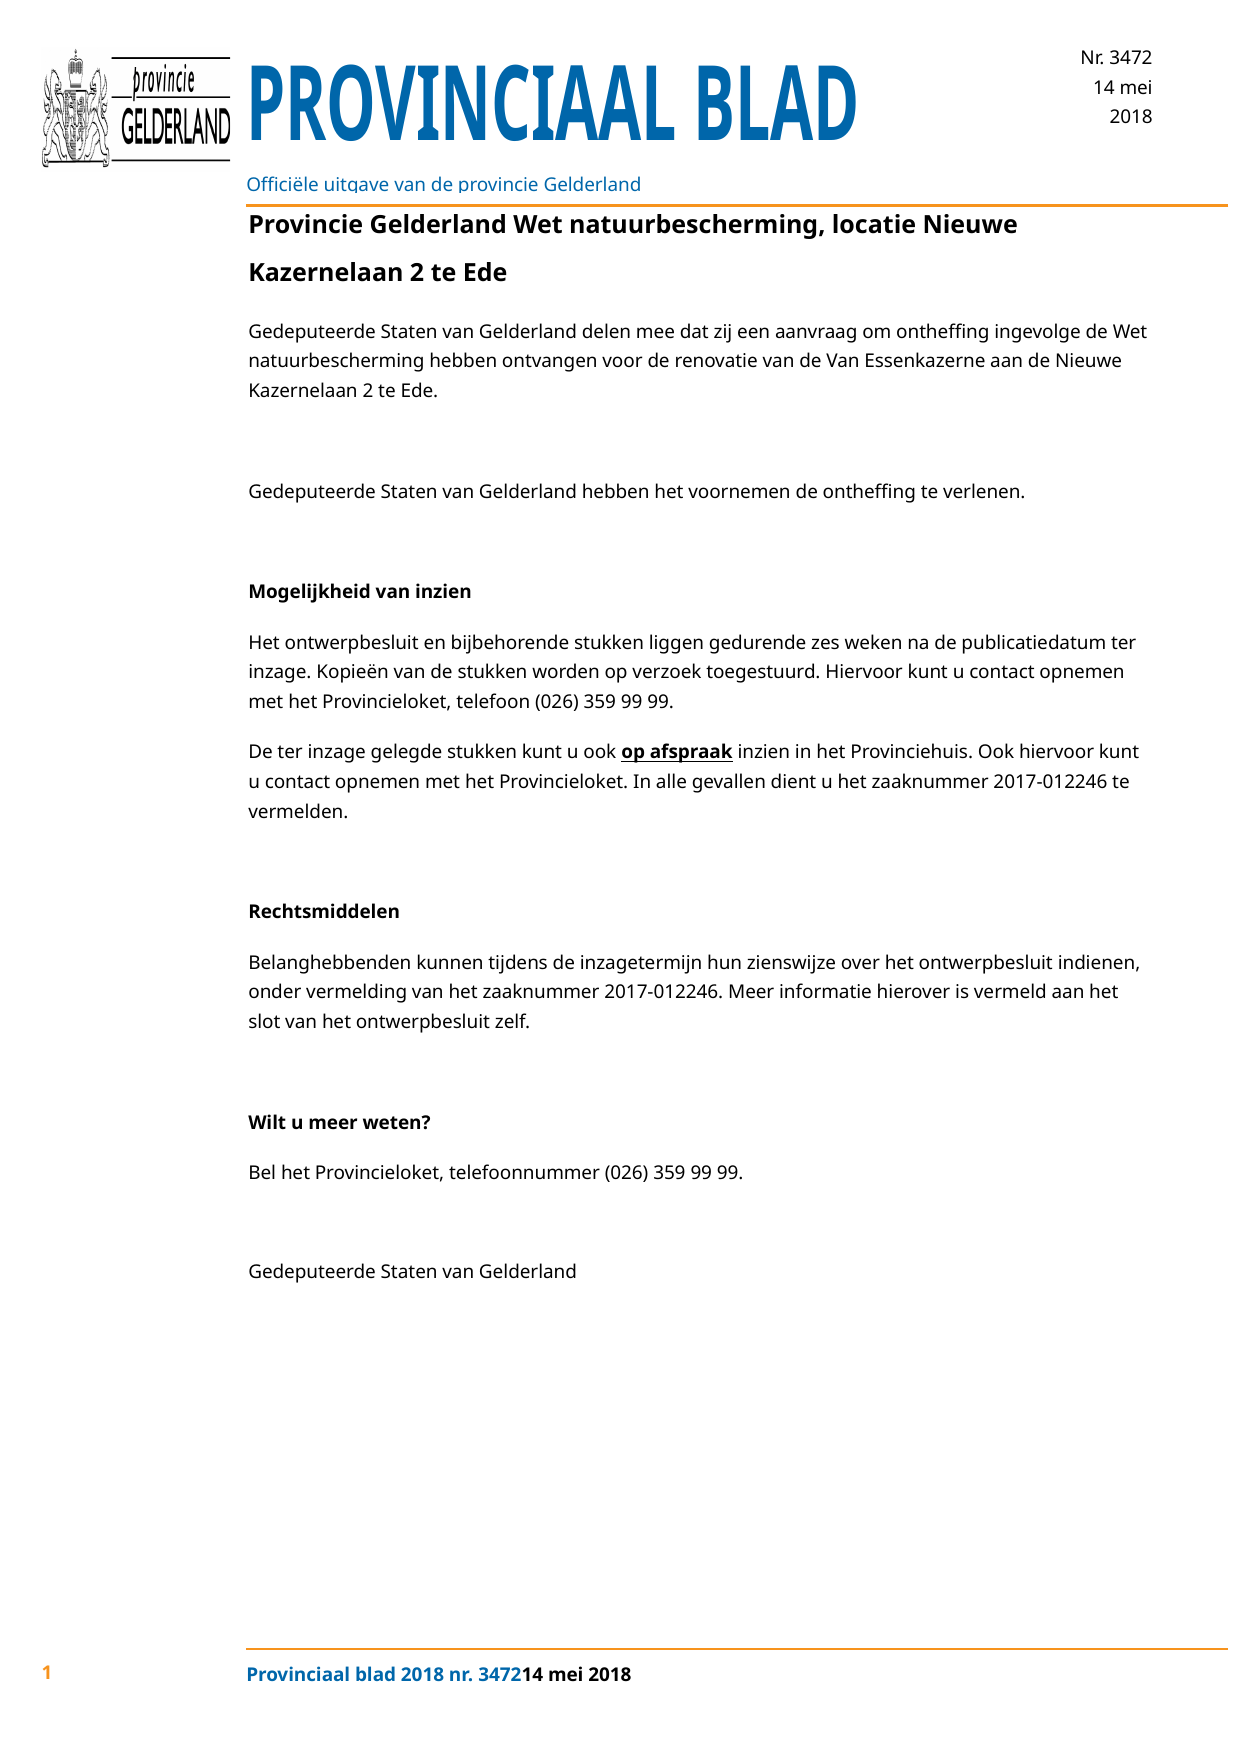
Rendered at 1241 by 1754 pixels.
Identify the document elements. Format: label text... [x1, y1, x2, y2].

text Gedeputeerde Staten van Gelderland delen mee dat zij een aanvraag om ontheffing ingevolge de Wet natuurbescherming hebben ontvangen voor de renovatie van de Van Essenkazerne aan de Nieuwe Kazernelaan 2 te Ede. [248, 318, 1152, 403]
text Wilt u meer weten? [248, 1109, 1152, 1135]
picture [41, 47, 231, 172]
text Belanghebbenden kunnen tijdens de inzagetermijn hun zienswijze over het ontwerpbesluit indienen, onder vermelding van het zaaknummer 2017-012246. Meer informatie hierover is vermeld aan het slot van het ontwerpbesluit zelf. [248, 949, 1152, 1034]
text De ter inzage gelegde stukken kunt u ook op afspraak inzien in het Provinciehuis. Ook hiervoor kunt u contact opnemen met het Provincieloket. In alle gevallen dient u het zaaknummer 2017-012246 te vermelden. [248, 739, 1152, 824]
text Bel het Provincieloket, telefoonnummer (026) 359 99 99. [248, 1159, 1152, 1185]
text Mogelijkheid van inzien [248, 579, 1152, 604]
text Provincie Gelderland Wet natuurbescherming, locatie Nieuwe Kazernelaan 2 te Ede [248, 207, 1152, 288]
text Gedeputeerde Staten van Gelderland hebben het voornemen de ontheffing te verlenen. [248, 478, 1152, 504]
text Gedeputeerde Staten van Gelderland [248, 1258, 1152, 1283]
text Rechtsmiddelen [248, 899, 1152, 924]
text Het ontwerpbesluit en bijbehorende stukken liggen gedurende zes weken na de publicatiedatum ter inzage. Kopieën van de stukken worden op verzoek toegestuurd. Hiervoor kunt u contact opnemen met het Provincieloket, telefoon (026) 359 99 99. [248, 629, 1152, 714]
